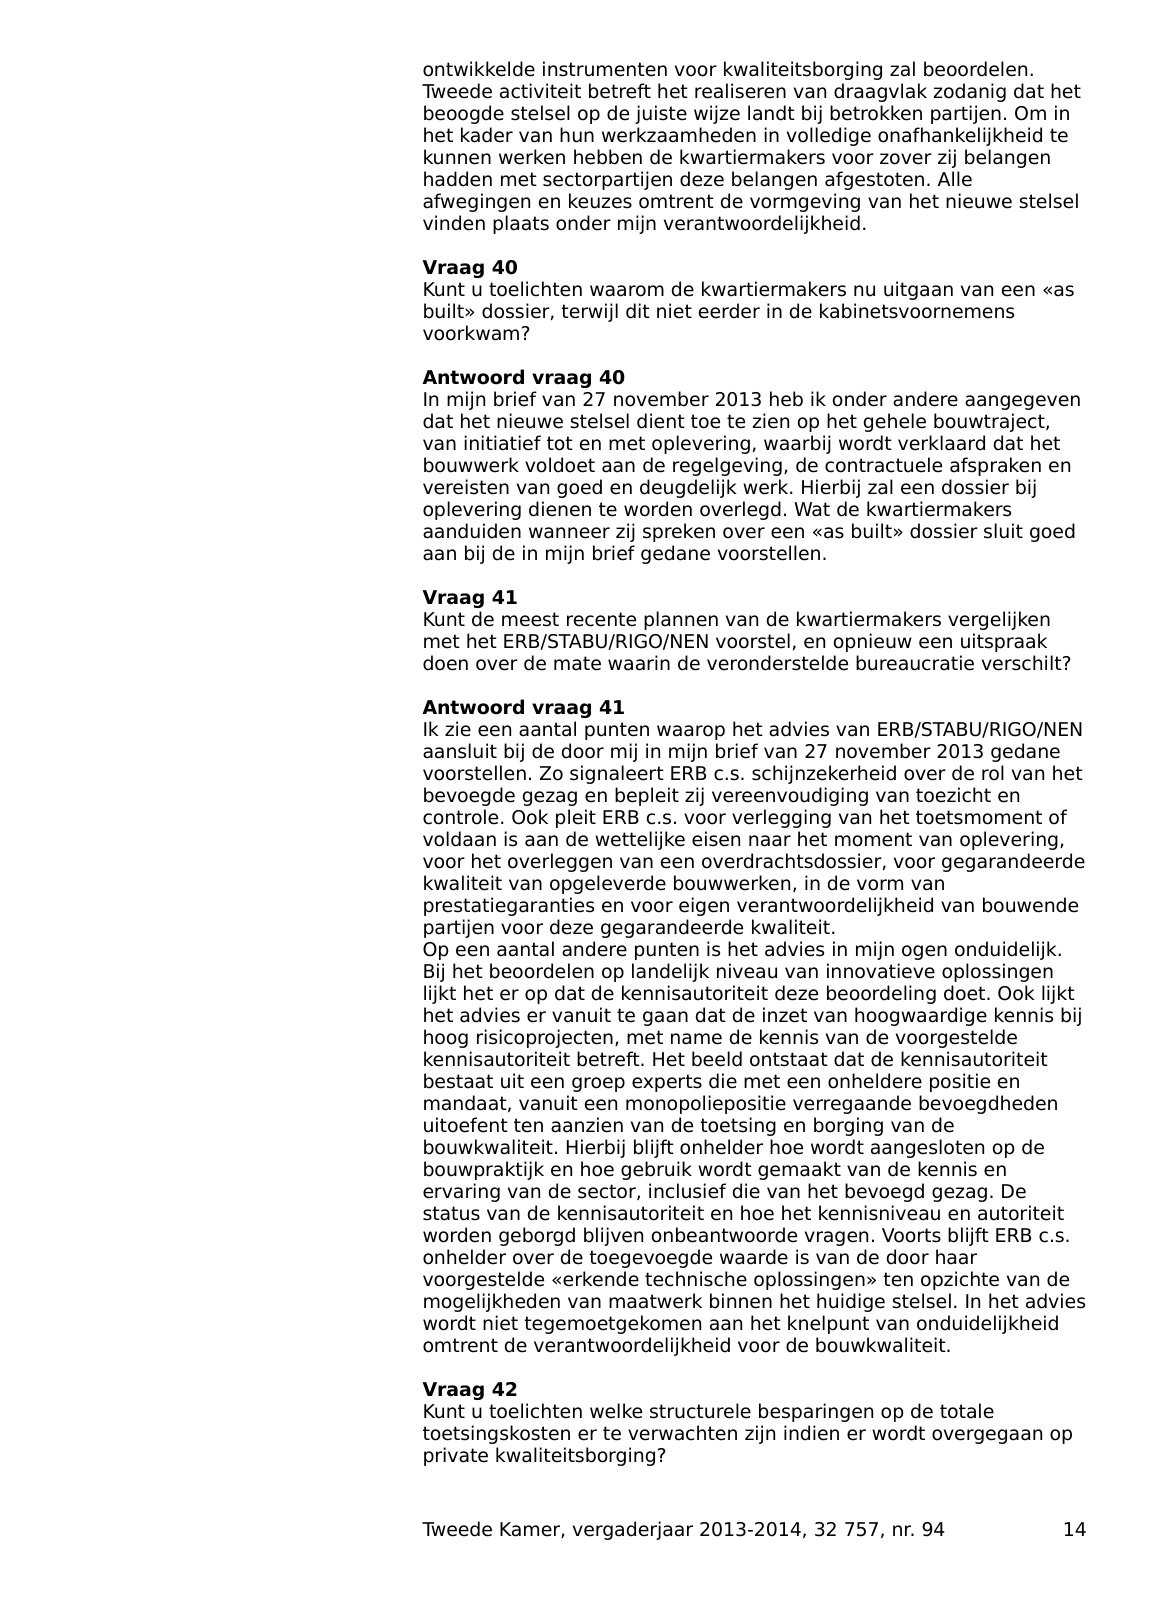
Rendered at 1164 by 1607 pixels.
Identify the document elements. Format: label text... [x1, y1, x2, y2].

text Vraag 42 [422, 1379, 1087, 1401]
text Vraag 41 [422, 587, 1087, 609]
text Kunt de meest recente plannen van de kwartiermakers vergelijken met het ERB/STABU/RIGO/NEN voorstel, en opnieuw een uitspraak doen over de mate waarin de veronderstelde bureaucratie verschilt? [422, 609, 1087, 675]
text ontwikkelde instrumenten voor kwaliteitsborging zal beoordelen. Tweede activiteit betreft het realiseren van draagvlak zodanig dat het beoogde stelsel op de juiste wijze landt bij betrokken partijen. Om in het kader van hun werkzaamheden in volledige onafhankelijkheid te kunnen werken hebben de kwartiermakers voor zover zij belangen hadden met sectorpartijen deze belangen afgestoten. Alle afwegingen en keuzes omtrent de vormgeving van het nieuwe stelsel vinden plaats onder mijn verantwoordelijkheid. [422, 59, 1087, 235]
text Op een aantal andere punten is het advies in mijn ogen onduidelijk. Bij het beoordelen op landelijk niveau van innovatieve oplossingen lijkt het er op dat de kennisautoriteit deze beoordeling doet. Ook lijkt het advies er vanuit te gaan dat de inzet van hoogwaardige kennis bij hoog risicoprojecten, met name de kennis van de voorgestelde kennisautoriteit betreft. Het beeld ontstaat dat de kennisautoriteit bestaat uit een groep experts die met een onheldere positie en mandaat, vanuit een monopoliepositie verregaande bevoegdheden uitoefent ten aanzien van de toetsing en borging van de bouwkwaliteit. Hierbij blijft onhelder hoe wordt aangesloten op de bouwpraktijk en hoe gebruik wordt gemaakt van de kennis en ervaring van de sector, inclusief die van het bevoegd gezag. De status van de kennisautoriteit en hoe het kennisniveau en autoriteit worden geborgd blijven onbeantwoorde vragen. Voorts blijft ERB c.s. onhelder over de toegevoegde waarde is van de door haar voorgestelde «erkende technische oplossingen» ten opzichte van de mogelijkheden van maatwerk binnen het huidige stelsel. In het advies wordt niet tegemoetgekomen aan het knelpunt van onduidelijkheid omtrent de verantwoordelijkheid voor de bouwkwaliteit. [422, 939, 1087, 1357]
text Kunt u toelichten welke structurele besparingen op de totale toetsingskosten er te verwachten zijn indien er wordt overgegaan op private kwaliteitsborging? [422, 1401, 1087, 1467]
text Kunt u toelichten waarom de kwartiermakers nu uitgaan van een «as built» dossier, terwijl dit niet eerder in de kabinetsvoornemens voorkwam? [422, 279, 1087, 345]
text Ik zie een aantal punten waarop het advies van ERB/STABU/RIGO/NEN aansluit bij de door mij in mijn brief van 27 november 2013 gedane voorstellen. Zo signaleert ERB c.s. schijnzekerheid over de rol van het bevoegde gezag en bepleit zij vereenvoudiging van toezicht en controle. Ook pleit ERB c.s. voor verlegging van het toetsmoment of voldaan is aan de wettelijke eisen naar het moment van oplevering, voor het overleggen van een overdrachtsdossier, voor gegarandeerde kwaliteit van opgeleverde bouwwerken, in de vorm van prestatiegaranties en voor eigen verantwoordelijkheid van bouwende partijen voor deze gegarandeerde kwaliteit. [422, 719, 1087, 939]
text In mijn brief van 27 november 2013 heb ik onder andere aangegeven dat het nieuwe stelsel dient toe te zien op het gehele bouwtraject, van initiatief tot en met oplevering, waarbij wordt verklaard dat het bouwwerk voldoet aan de regelgeving, de contractuele afspraken en vereisten van goed en deugdelijk werk. Hierbij zal een dossier bij oplevering dienen te worden overlegd. Wat de kwartiermakers aanduiden wanneer zij spreken over een «as built» dossier sluit goed aan bij de in mijn brief gedane voorstellen. [422, 389, 1087, 565]
text Antwoord vraag 41 [422, 697, 1087, 719]
text Vraag 40 [422, 257, 1087, 279]
text Antwoord vraag 40 [422, 367, 1087, 389]
